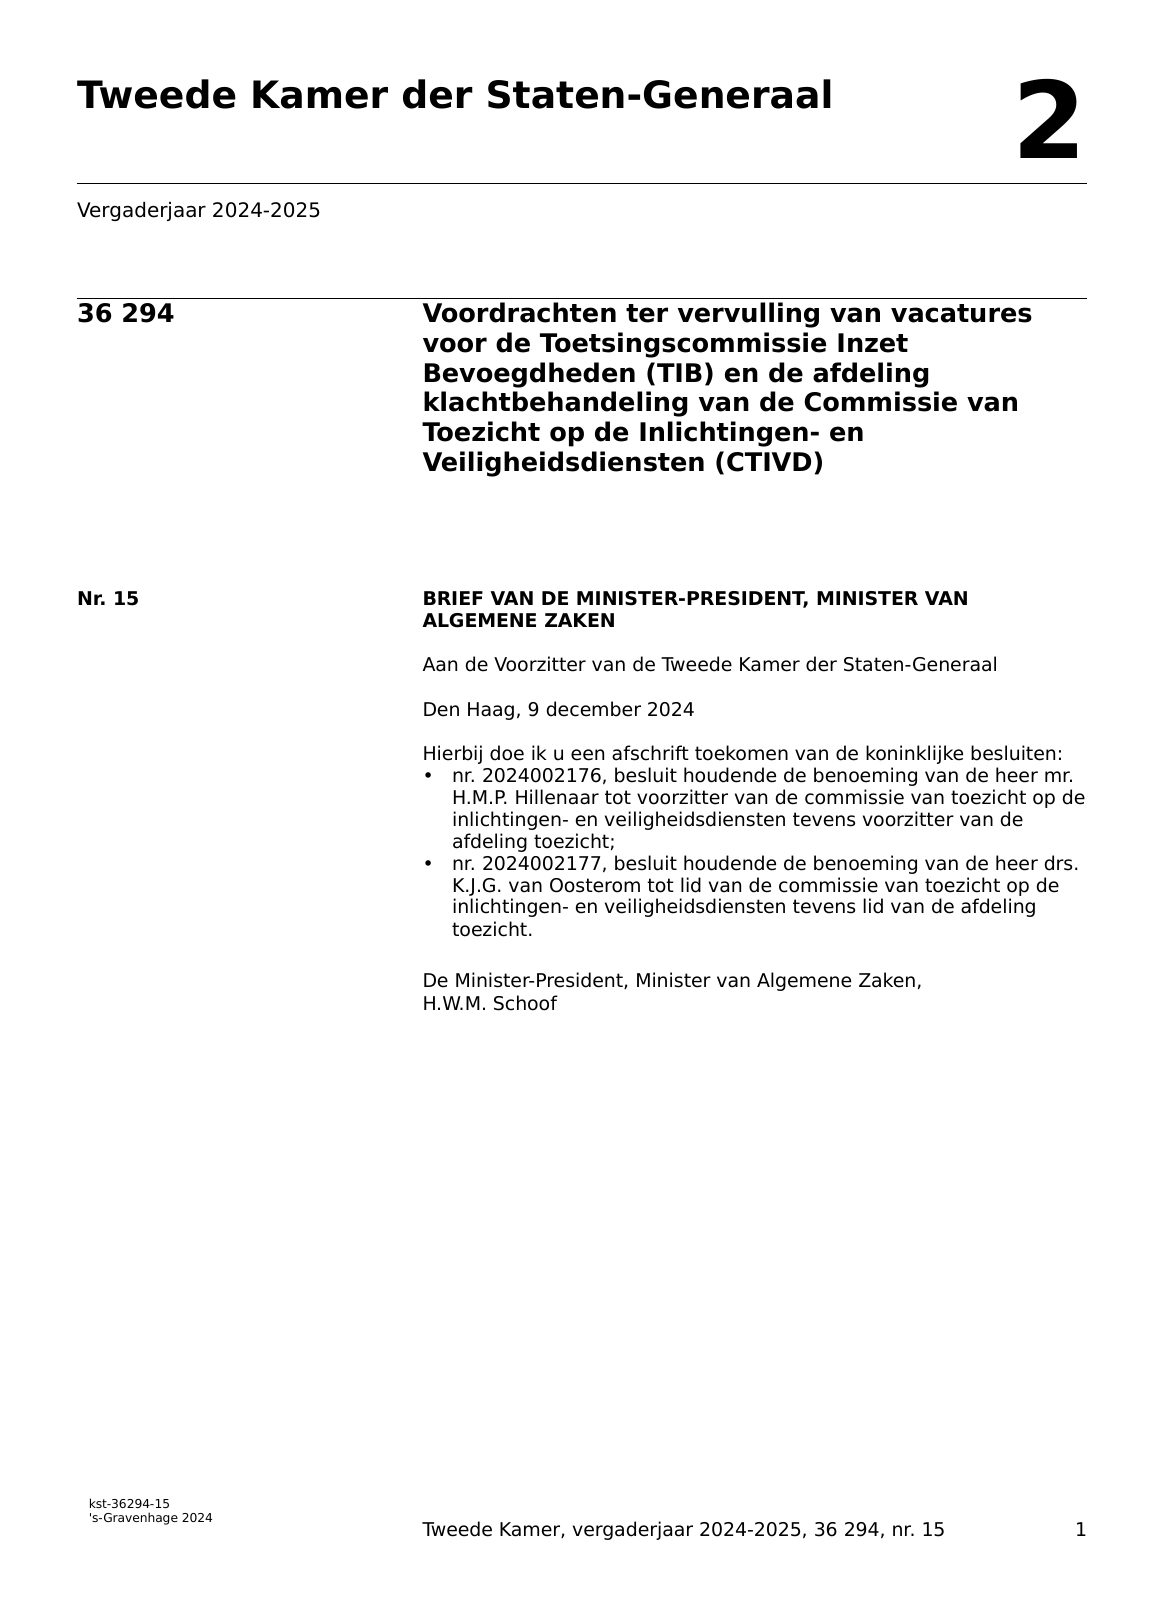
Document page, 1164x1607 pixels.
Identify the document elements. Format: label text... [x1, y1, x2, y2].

table_cell Vergaderjaar 2024-2025 [77, 184, 1087, 298]
text • nr. 2024002177, besluit houdende de benoeming van de heer drs. K.J.G. van Oosterom tot lid van de commissie van toezicht op de inlichtingen- en veiligheidsdiensten tevens lid van de afdeling toezicht. [422, 852, 1087, 940]
table_header Tweede Kamer der Staten-Generaal [77, 59, 886, 183]
text Hierbij doe ik u een afschrift toekomen van de koninklijke besluiten: [422, 743, 1087, 764]
text Den Haag, 9 december 2024 [422, 698, 1087, 720]
text 's-Gravenhage 2024 [88, 1511, 323, 1525]
text • nr. 2024002176, besluit houdende de benoeming van de heer mr. H.M.P. Hillenaar tot voorzitter van de commissie van toezicht op de inlichtingen- en veiligheidsdiensten tevens voorzitter van de afdeling toezicht; [422, 764, 1087, 852]
text kst-36294-15 [88, 1497, 323, 1511]
text Aan de Voorzitter van de Tweede Kamer der Staten-Generaal [422, 654, 1087, 676]
text De Minister-President, Minister van Algemene Zaken, H.W.M. Schoof [422, 970, 1087, 1014]
table_header 2 [886, 59, 1087, 183]
subtitle Nr. 15 BRIEF VAN DE MINISTER-PRESIDENT, MINISTER VAN ALGEMENE ZAKEN [77, 588, 1087, 632]
subtitle 36 294 Voordrachten ter vervulling van vacatures voor de Toetsingscommissie Inzet Bevoegdheden (TIB) en de afdeling klachtbehandeling van de Commissie van Toezicht op de Inlichtingen- en Veiligheidsdiensten (CTIVD) [77, 299, 1087, 477]
